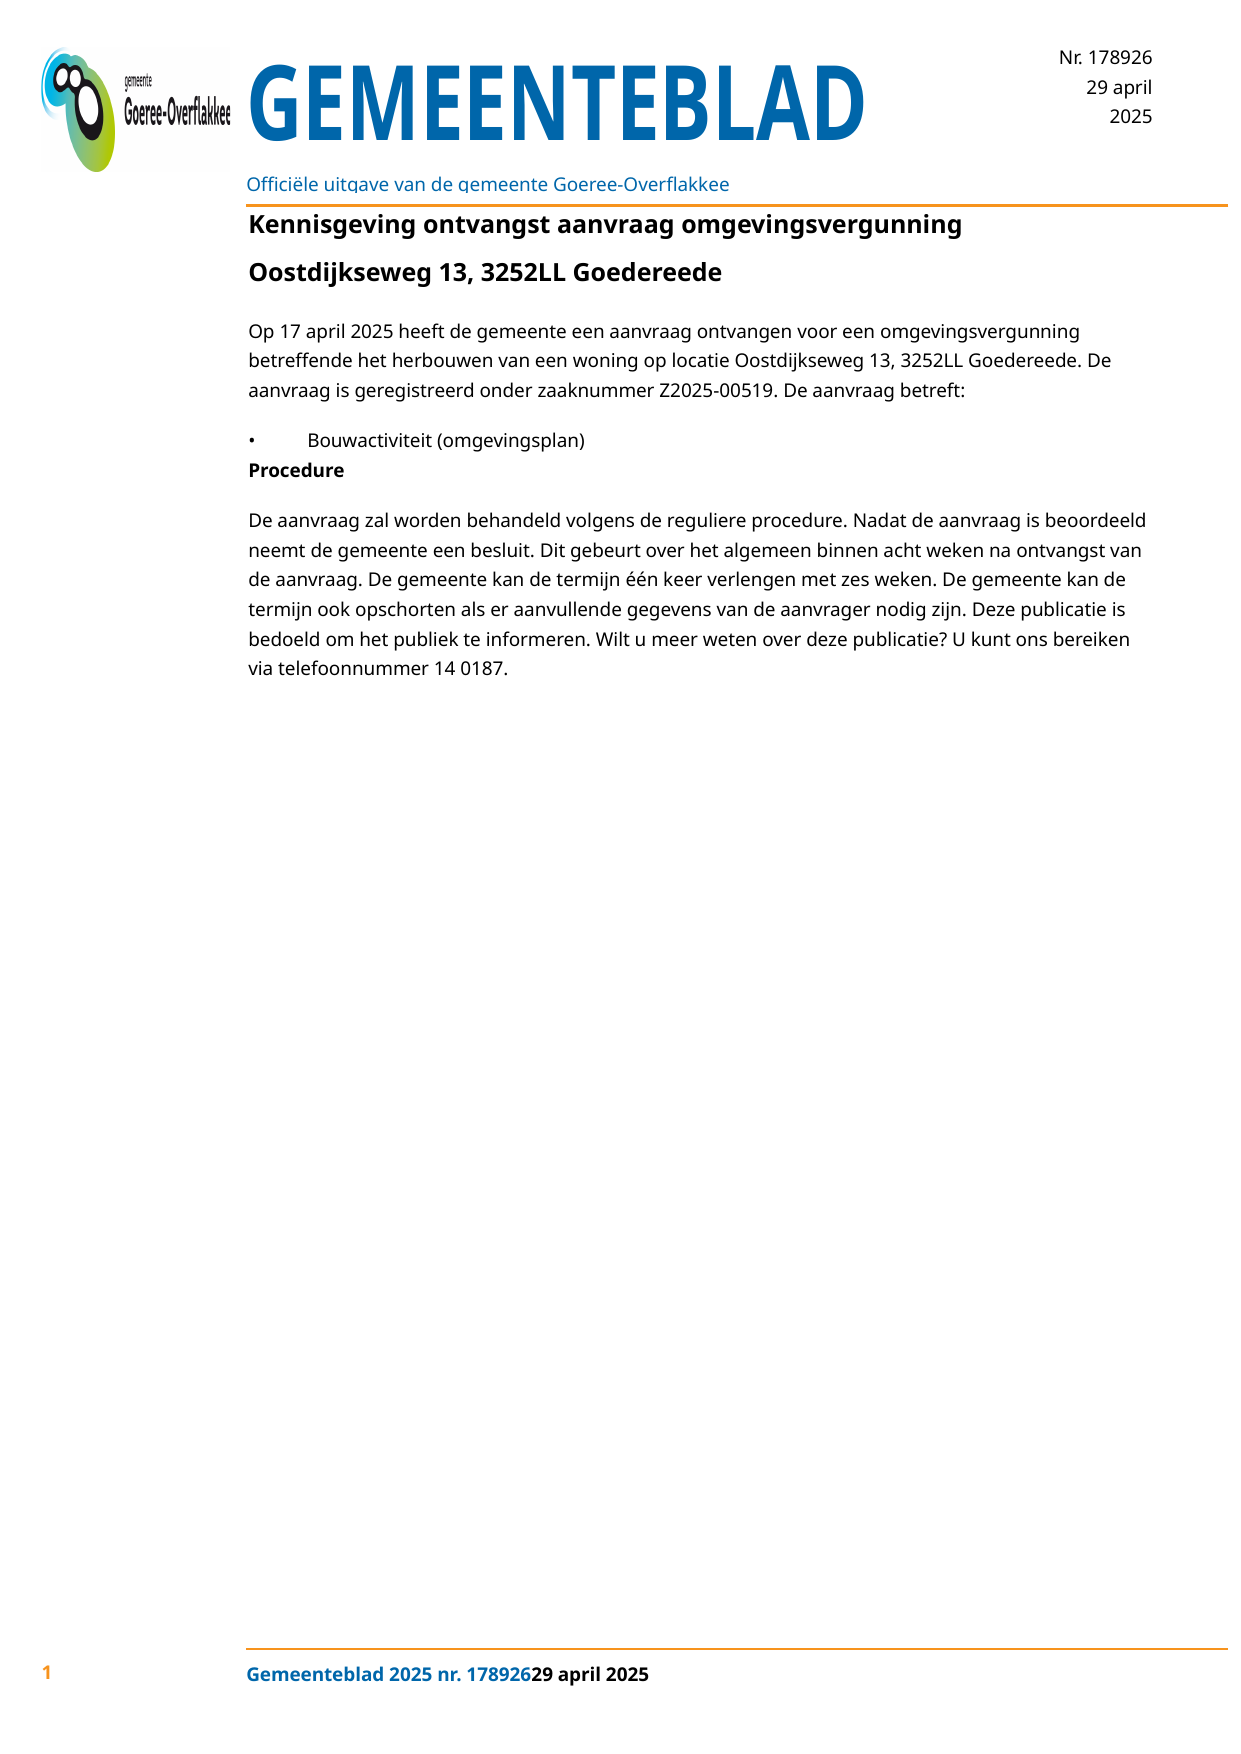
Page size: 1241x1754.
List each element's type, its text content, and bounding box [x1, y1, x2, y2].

text Op 17 april 2025 heeft de gemeente een aanvraag ontvangen voor een omgevingsvergunning betreffende het herbouwen van een woning op locatie Oostdijkseweg 13, 3252LL Goedereede. De aanvraag is geregistreerd onder zaaknummer Z2025-00519. De aanvraag betreft: [248, 318, 1152, 403]
picture [41, 47, 231, 172]
text De aanvraag zal worden behandeld volgens de reguliere procedure. Nadat de aanvraag is beoordeeld neemt de gemeente een besluit. Dit gebeurt over het algemeen binnen acht weken na ontvangst van de aanvraag. De gemeente kan de termijn één keer verlengen met zes weken. De gemeente kan de termijn ook opschorten als er aanvullende gegevens van de aanvrager nodig zijn. Deze publicatie is bedoeld om het publiek te informeren. Wilt u meer weten over deze publicatie? U kunt ons bereiken via telefoonnummer 14 0187. [248, 507, 1152, 681]
text Procedure [248, 457, 1152, 483]
text Kennisgeving ontvangst aanvraag omgevingsvergunning Oostdijkseweg 13, 3252LL Goedereede [248, 207, 1152, 288]
list Bouwactiviteit (omgevingsplan) [248, 427, 1152, 453]
